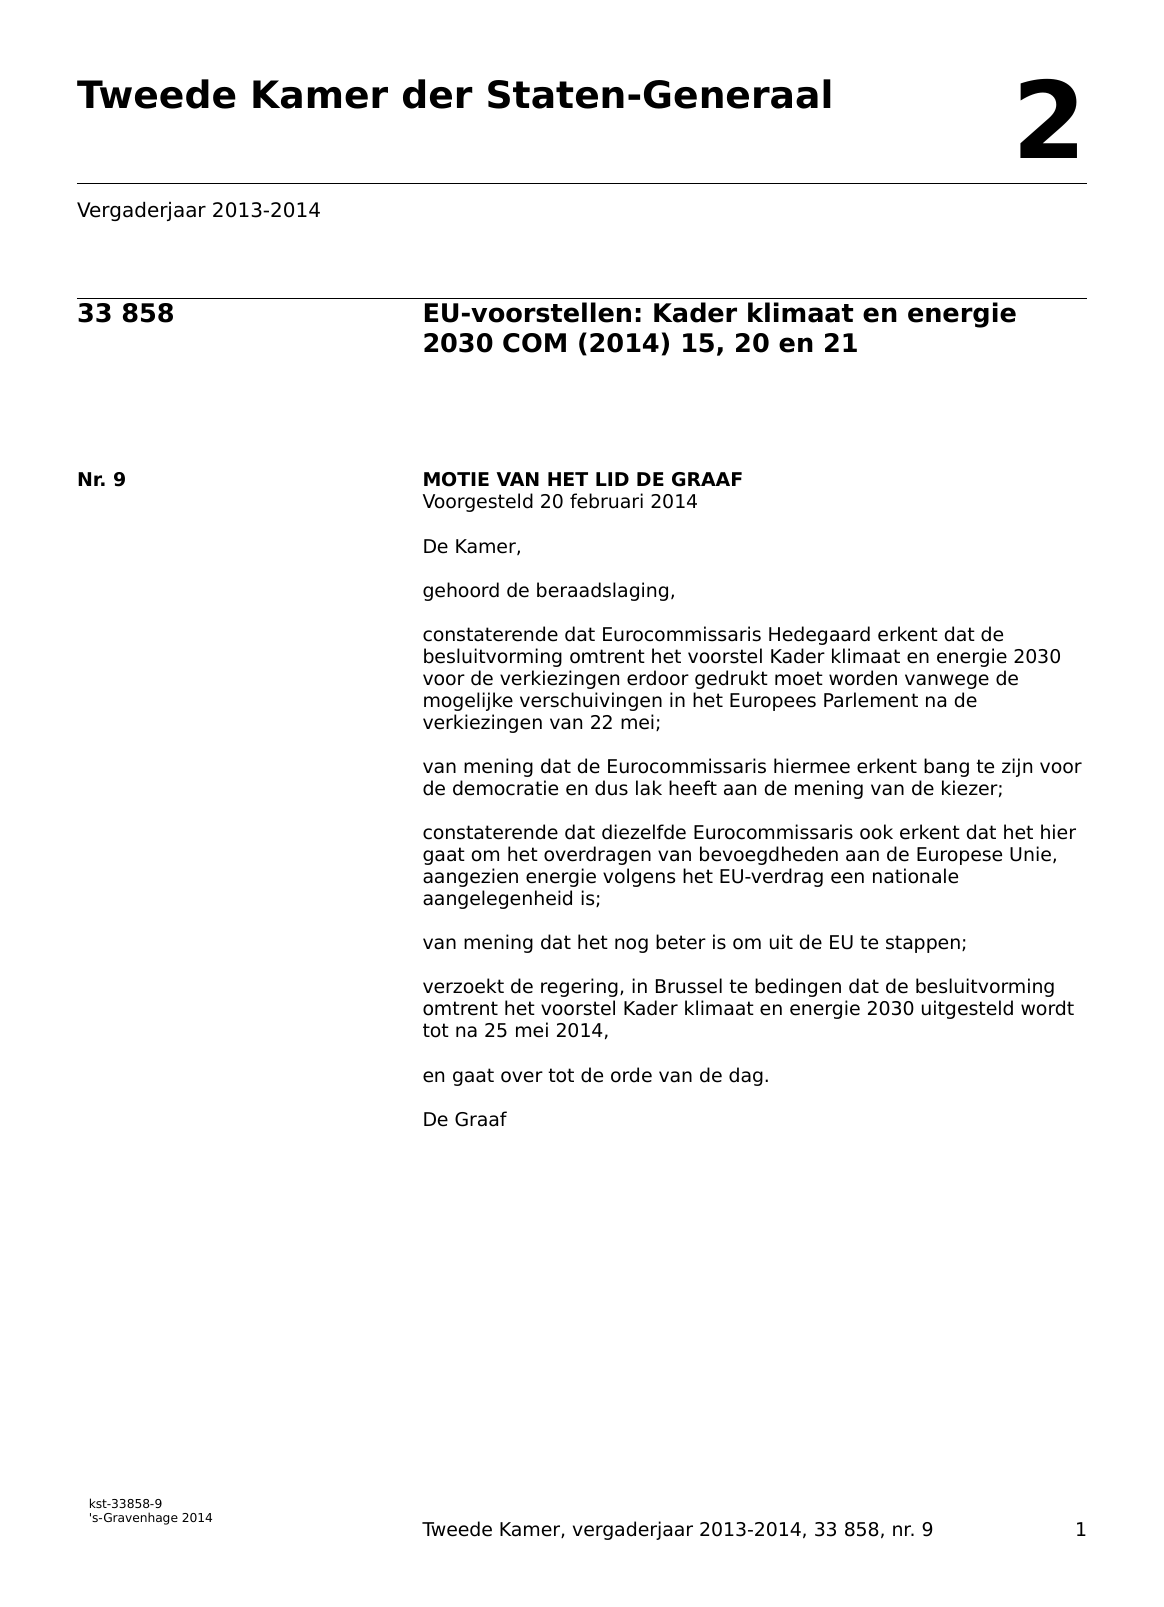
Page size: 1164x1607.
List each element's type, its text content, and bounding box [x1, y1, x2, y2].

text De Kamer, [422, 536, 1087, 557]
table_header 2 [886, 59, 1087, 183]
text gehoord de beraadslaging, [422, 580, 1087, 602]
table_header Tweede Kamer der Staten-Generaal [77, 59, 886, 183]
text van mening dat de Eurocommissaris hiermee erkent bang te zijn voor de democratie en dus lak heeft aan de mening van de kiezer; [422, 756, 1087, 800]
subtitle 33 858 EU-voorstellen: Kader klimaat en energie 2030 COM (2014) 15, 20 en 21 [77, 299, 1087, 358]
subtitle Nr. 9 MOTIE VAN HET LID DE GRAAF [77, 469, 1087, 491]
text Voorgesteld 20 februari 2014 [422, 491, 1087, 513]
text van mening dat het nog beter is om uit de EU te stappen; [422, 932, 1087, 954]
text constaterende dat Eurocommissaris Hedegaard erkent dat de besluitvorming omtrent het voorstel Kader klimaat en energie 2030 voor de verkiezingen erdoor gedrukt moet worden vanwege de mogelijke verschuivingen in het Europees Parlement na de verkiezingen van 22 mei; [422, 624, 1087, 734]
text De Graaf [422, 1109, 1087, 1131]
text constaterende dat diezelfde Eurocommissaris ook erkent dat het hier gaat om het overdragen van bevoegdheden aan de Europese Unie, aangezien energie volgens het EU-verdrag een nationale aangelegenheid is; [422, 822, 1087, 910]
text kst-33858-9 [88, 1497, 323, 1511]
text 's-Gravenhage 2014 [88, 1511, 323, 1525]
table_cell Vergaderjaar 2013-2014 [77, 184, 1087, 298]
text en gaat over tot de orde van de dag. [422, 1064, 1087, 1086]
text verzoekt de regering, in Brussel te bedingen dat de besluitvorming omtrent het voorstel Kader klimaat en energie 2030 uitgesteld wordt tot na 25 mei 2014, [422, 976, 1087, 1042]
